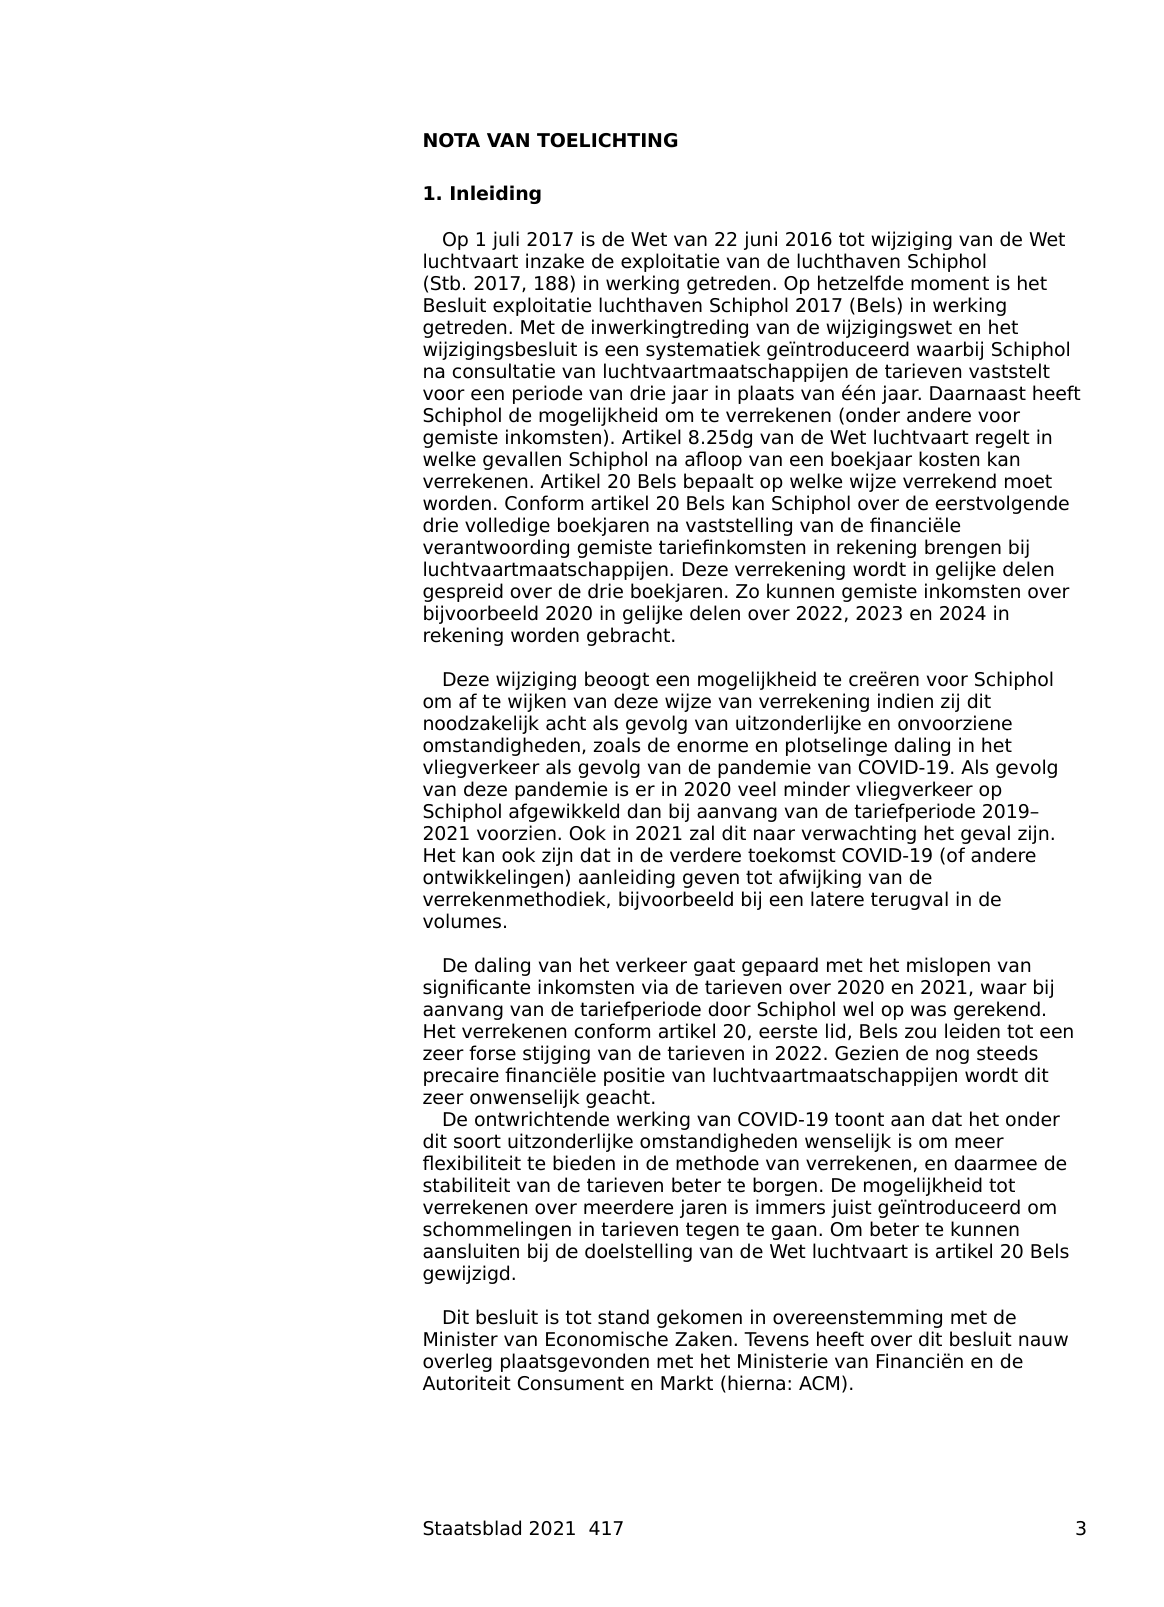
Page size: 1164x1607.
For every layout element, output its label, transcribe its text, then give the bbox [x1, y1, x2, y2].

text Dit besluit is tot stand gekomen in overeenstemming met de Minister van Economische Zaken. Tevens heeft over dit besluit nauw overleg plaatsgevonden met het Ministerie van Financiën en de Autoriteit Consument en Markt (hierna: ACM). [422, 1307, 1087, 1395]
text De ontwrichtende werking van COVID-19 toont aan dat het onder dit soort uitzonderlijke omstandigheden wenselijk is om meer flexibiliteit te bieden in de methode van verrekenen, en daarmee de stabiliteit van de tarieven beter te borgen. De mogelijkheid tot verrekenen over meerdere jaren is immers juist geïntroduceerd om schommelingen in tarieven tegen te gaan. Om beter te kunnen aansluiten bij de doelstelling van de Wet luchtvaart is artikel 20 Bels gewijzigd. [422, 1109, 1087, 1285]
text Deze wijziging beoogt een mogelijkheid te creëren voor Schiphol om af te wijken van deze wijze van verrekening indien zij dit noodzakelijk acht als gevolg van uitzonderlijke en onvoorziene omstandigheden, zoals de enorme en plotselinge daling in het vliegverkeer als gevolg van de pandemie van COVID-19. Als gevolg van deze pandemie is er in 2020 veel minder vliegverkeer op Schiphol afgewikkeld dan bij aanvang van de tariefperiode 2019–2021 voorzien. Ook in 2021 zal dit naar verwachting het geval zijn. Het kan ook zijn dat in de verdere toekomst COVID-19 (of andere ontwikkelingen) aanleiding geven tot afwijking van de verrekenmethodiek, bijvoorbeeld bij een latere terugval in de volumes. [422, 669, 1087, 933]
text De daling van het verkeer gaat gepaard met het mislopen van significante inkomsten via de tarieven over 2020 en 2021, waar bij aanvang van de tariefperiode door Schiphol wel op was gerekend. Het verrekenen conform artikel 20, eerste lid, Bels zou leiden tot een zeer forse stijging van de tarieven in 2022. Gezien de nog steeds precaire financiële positie van luchtvaartmaatschappijen wordt dit zeer onwenselijk geacht. [422, 955, 1087, 1109]
subtitle 1. Inleiding [422, 182, 1087, 204]
subtitle NOTA VAN TOELICHTING [422, 130, 1087, 152]
text Op 1 juli 2017 is de Wet van 22 juni 2016 tot wijziging van de Wet luchtvaart inzake de exploitatie van de luchthaven Schiphol (Stb. 2017, 188) in werking getreden. Op hetzelfde moment is het Besluit exploitatie luchthaven Schiphol 2017 (Bels) in werking getreden. Met de inwerkingtreding van de wijzigingswet en het wijzigingsbesluit is een systematiek geïntroduceerd waarbij Schiphol na consultatie van luchtvaartmaatschappijen de tarieven vaststelt voor een periode van drie jaar in plaats van één jaar. Daarnaast heeft Schiphol de mogelijkheid om te verrekenen (onder andere voor gemiste inkomsten). Artikel 8.25dg van de Wet luchtvaart regelt in welke gevallen Schiphol na afloop van een boekjaar kosten kan verrekenen. Artikel 20 Bels bepaalt op welke wijze verrekend moet worden. Conform artikel 20 Bels kan Schiphol over de eerstvolgende drie volledige boekjaren na vaststelling van de financiële verantwoording gemiste tariefinkomsten in rekening brengen bij luchtvaartmaatschappijen. Deze verrekening wordt in gelijke delen gespreid over de drie boekjaren. Zo kunnen gemiste inkomsten over bijvoorbeeld 2020 in gelijke delen over 2022, 2023 en 2024 in rekening worden gebracht. [422, 229, 1087, 647]
